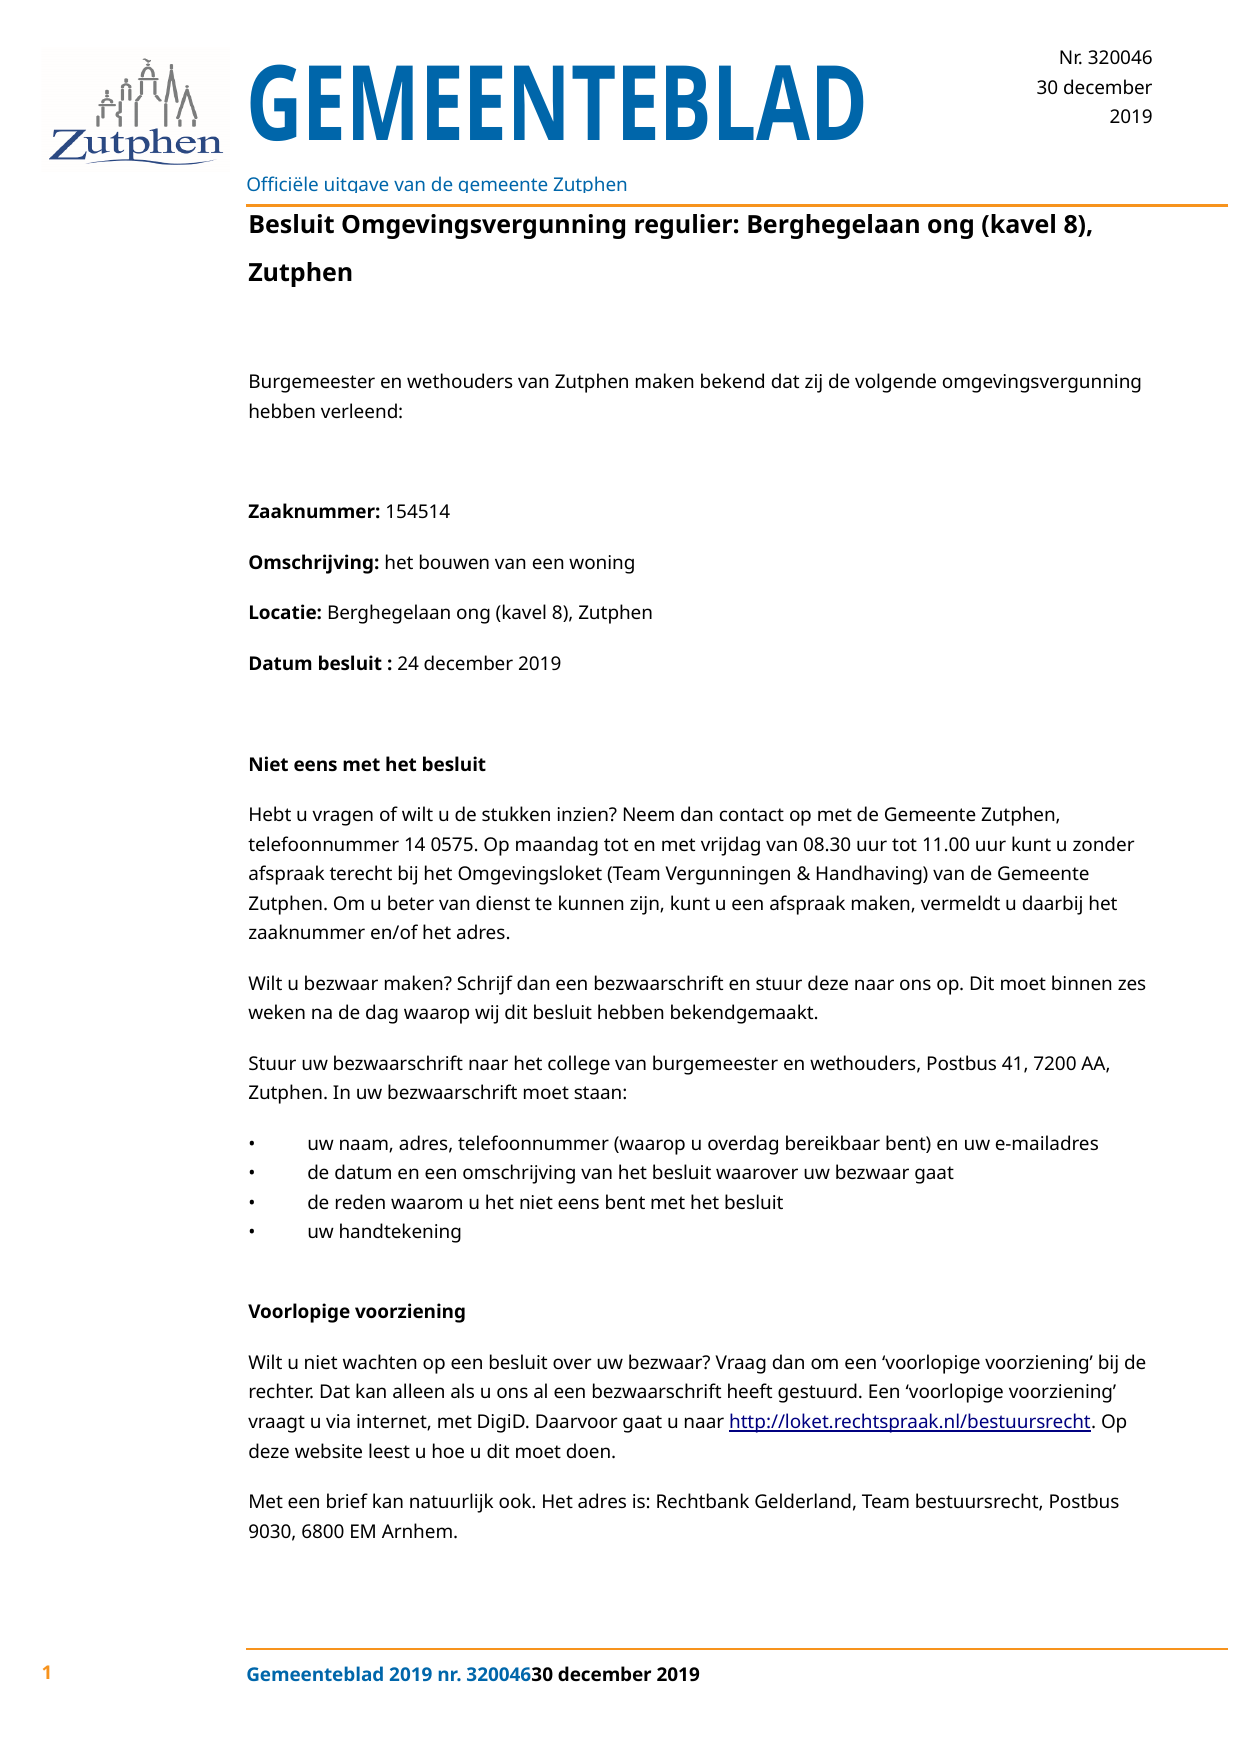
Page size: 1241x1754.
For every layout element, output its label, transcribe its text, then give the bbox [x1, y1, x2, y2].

text Hebt u vragen of wilt u de stukken inzien? Neem dan contact op met de Gemeente Zutphen, telefoonnummer 14 0575. Op maandag tot en met vrijdag van 08.30 uur tot 11.00 uur kunt u zonder afspraak terecht bij het Omgevingsloket (Team Vergunningen & Handhaving) van de Gemeente Zutphen. Om u beter van dienst te kunnen zijn, kunt u een afspraak maken, vermeldt u daarbij het zaaknummer en/of het adres. [248, 801, 1152, 945]
text Burgemeester en wethouders van Zutphen maken bekend dat zij de volgende omgevingsvergunning hebben verleend: [248, 368, 1152, 424]
text Stuur uw bezwaarschrift naar het college van burgemeester en wethouders, Postbus 41, 7200 AA, Zutphen. In uw bezwaarschrift moet staan: [248, 1050, 1152, 1105]
text Locatie: Berghegelaan ong (kavel 8), Zutphen [248, 599, 1152, 625]
text Voorlopige voorziening [248, 1299, 1152, 1324]
text Niet eens met het besluit [248, 751, 1152, 777]
list de datum en een omschrijving van het besluit waarover uw bezwaar gaat [248, 1159, 1152, 1185]
list uw naam, adres, telefoonnummer (waarop u overdag bereikbaar bent) en uw e-mailadres [248, 1130, 1152, 1156]
text Zaaknummer: 154514 [248, 499, 1152, 524]
picture [41, 47, 231, 172]
list de reden waarom u het niet eens bent met het besluit [248, 1189, 1152, 1215]
text Omschrijving: het bouwen van een woning [248, 549, 1152, 575]
text Wilt u bezwaar maken? Schrijf dan een bezwaarschrift en stuur deze naar ons op. Dit moet binnen zes weken na de dag waarop wij dit besluit hebben bekendgemaakt. [248, 970, 1152, 1025]
text Met een brief kan natuurlijk ook. Het adres is: Rechtbank Gelderland, Team bestuursrecht, Postbus 9030, 6800 EM Arnhem. [248, 1488, 1152, 1544]
text Wilt u niet wachten op een besluit over uw bezwaar? Vraag dan om een ‘voorlopige voorziening’ bij de rechter. Dat kan alleen als u ons al een bezwaarschrift heeft gestuurd. Een ‘voorlopige voorziening’ vraagt u via internet, met DigiD. Daarvoor gaat u naar http://loket.rechtspraak.nl/bestuursrecht. Op deze website leest u hoe u dit moet doen. [248, 1349, 1152, 1464]
text Besluit Omgevingsvergunning regulier: Berghegelaan ong (kavel 8), Zutphen [248, 207, 1152, 288]
text Datum besluit : 24 december 2019 [248, 650, 1152, 676]
list uw handtekening [248, 1219, 1152, 1244]
